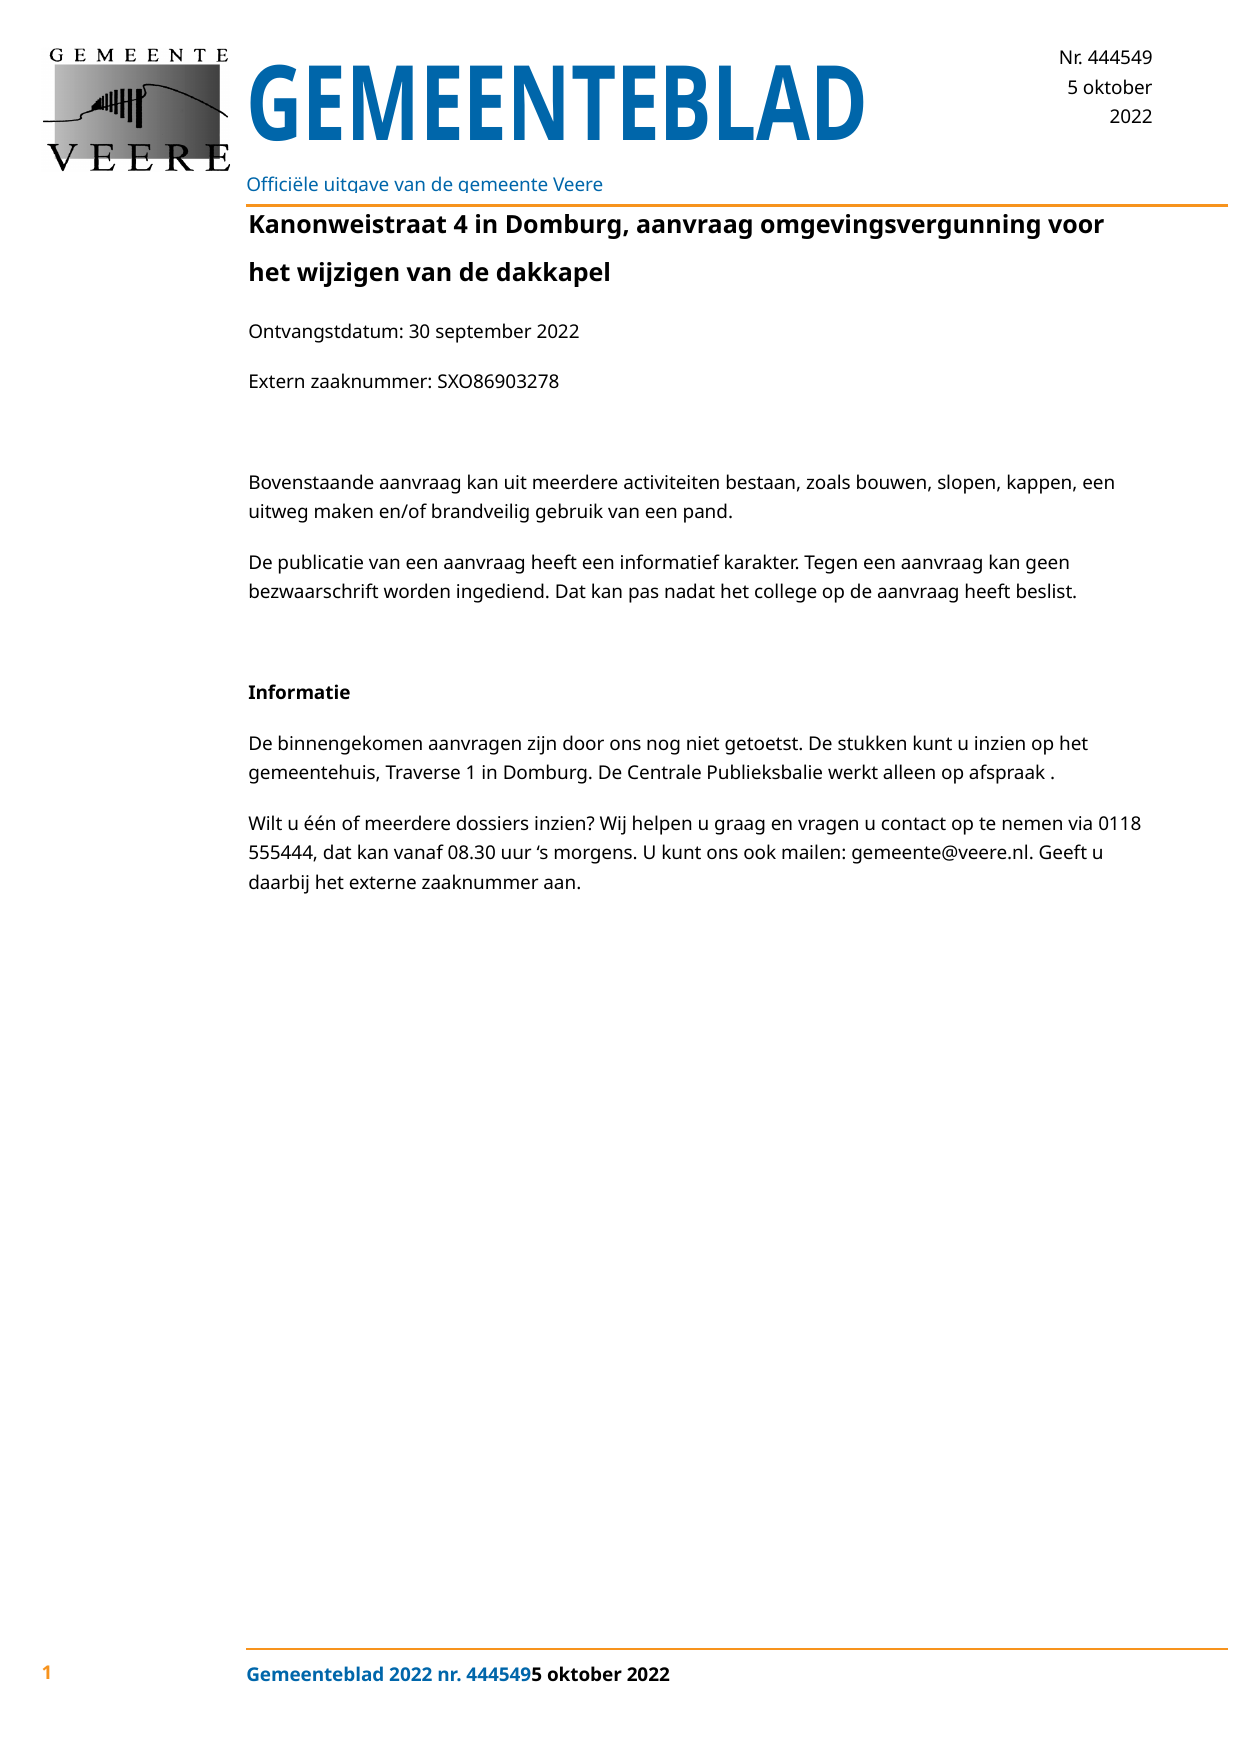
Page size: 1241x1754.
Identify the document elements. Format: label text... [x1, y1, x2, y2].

picture [41, 47, 231, 172]
text Kanonweistraat 4 in Domburg, aanvraag omgevingsvergunning voor het wijzigen van de dakkapel [248, 207, 1152, 288]
text Informatie [248, 679, 1152, 705]
text Ontvangstdatum: 30 september 2022 [248, 318, 1152, 344]
text De publicatie van een aanvraag heeft een informatief karakter. Tegen een aanvraag kan geen bezwaarschrift worden ingediend. Dat kan pas nadat het college op de aanvraag heeft beslist. [248, 549, 1152, 604]
text Wilt u één of meerdere dossiers inzien? Wij helpen u graag en vragen u contact op te nemen via 0118 555444, dat kan vanaf 08.30 uur ‘s morgens. U kunt ons ook mailen: gemeente@veere.nl. Geeft u daarbij het externe zaaknummer aan. [248, 810, 1152, 895]
text Extern zaaknummer: SXO86903278 [248, 368, 1152, 394]
text De binnengekomen aanvragen zijn door ons nog niet getoetst. De stukken kunt u inzien op het gemeentehuis, Traverse 1 in Domburg. De Centrale Publieksbalie werkt alleen op afspraak . [248, 730, 1152, 785]
text Bovenstaande aanvraag kan uit meerdere activiteiten bestaan, zoals bouwen, slopen, kappen, een uitweg maken en/of brandveilig gebruik van een pand. [248, 469, 1152, 524]
